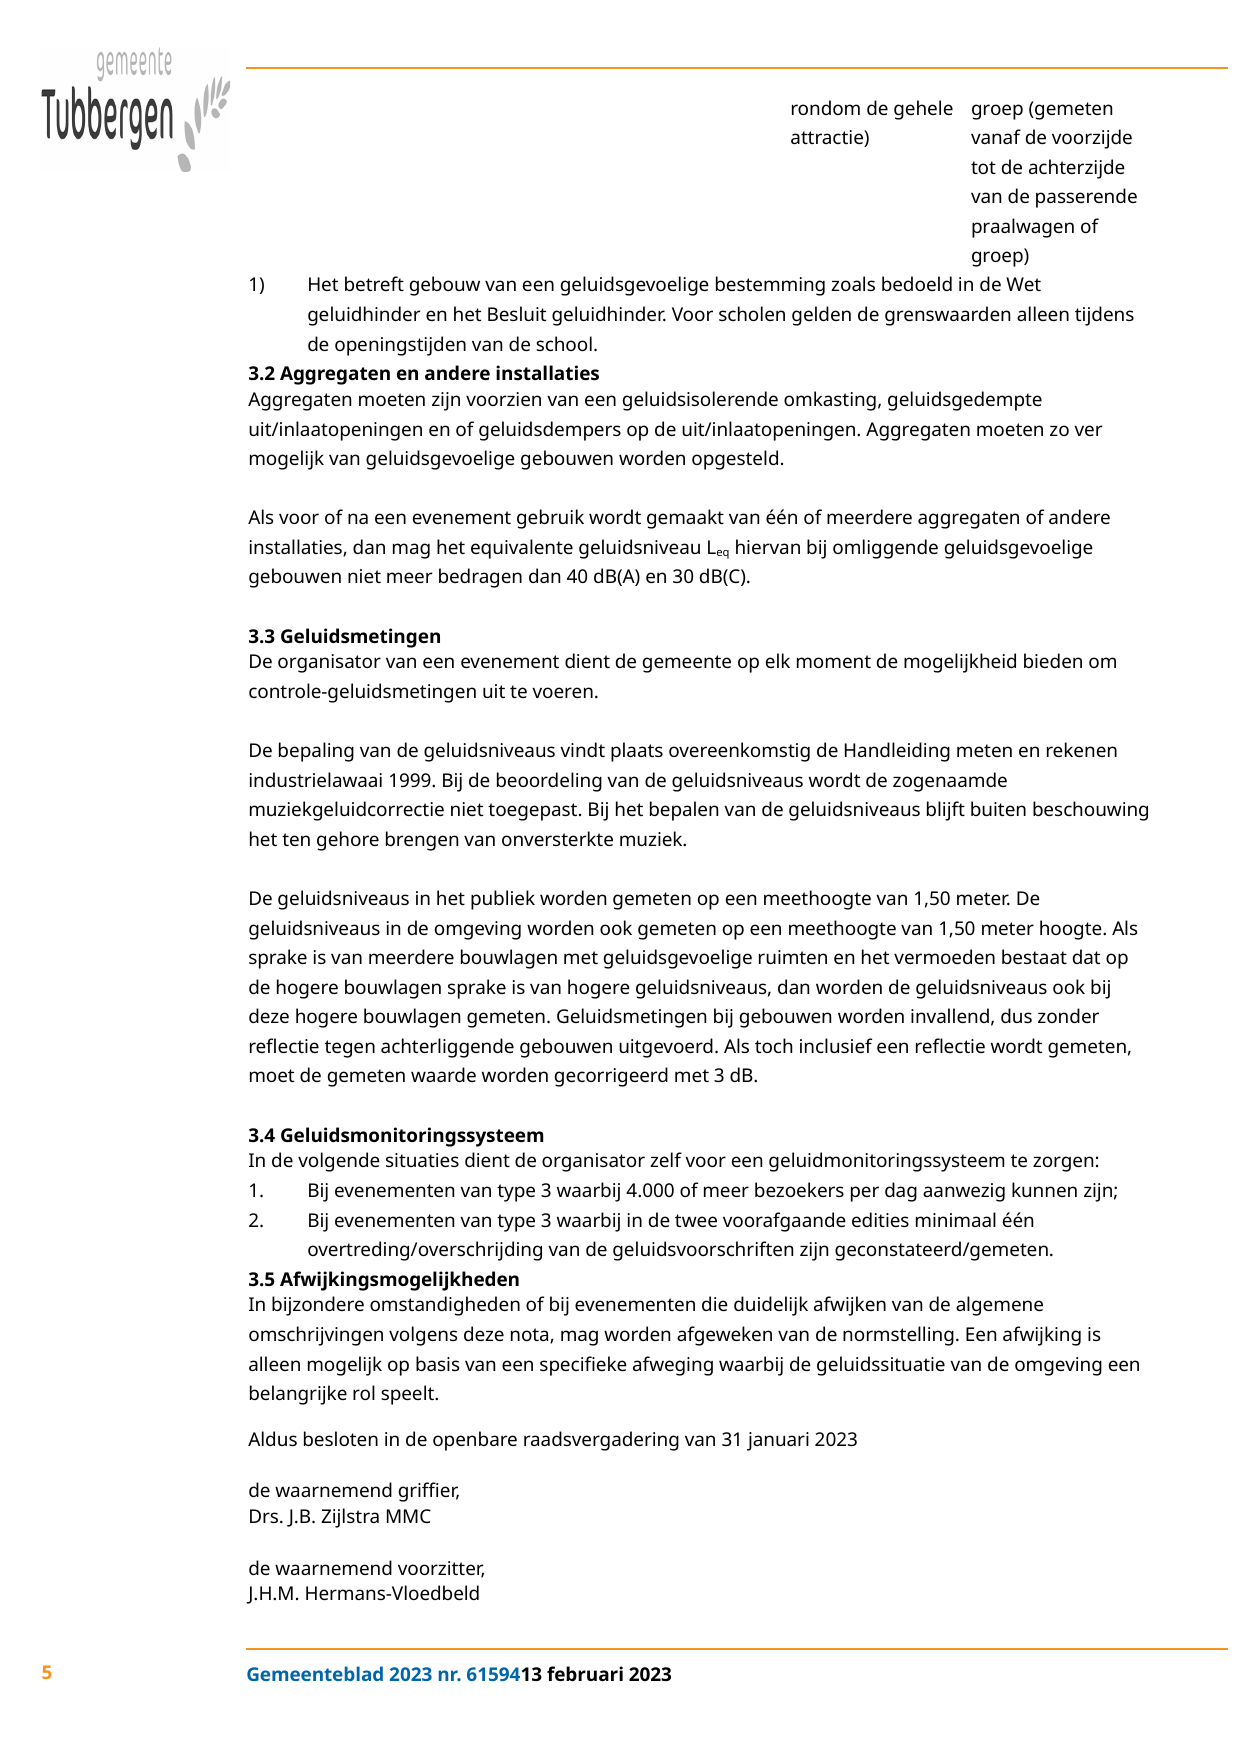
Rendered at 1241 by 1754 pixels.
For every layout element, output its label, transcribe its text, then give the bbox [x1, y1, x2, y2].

text In bijzondere omstandigheden of bij evenementen die duidelijk afwijken van de algemene omschrijvingen volgens deze nota, mag worden afgeweken van de normstelling. Een afwijking is alleen mogelijk op basis van een specifieke afweging waarbij de geluidssituatie van de omgeving een belangrijke rol speelt. [248, 1292, 1152, 1406]
text Drs. J.B. Zijlstra MMC [248, 1503, 1152, 1529]
text De bepaling van de geluidsniveaus vindt plaats overeenkomstig de Handleiding meten en rekenen industrielawaai 1999. Bij de beoordeling van de geluidsniveaus wordt de zogenaamde muziekgeluidcorrectie niet toegepast. Bij het bepalen van de geluidsniveaus blijft buiten beschouwing het ten gehore brengen van onversterkte muziek. [248, 737, 1152, 852]
text Aggregaten moeten zijn voorzien van een geluidsisolerende omkasting, geluidsgedempte uit/inlaatopeningen en of geluidsdempers op de uit/inlaatopeningen. Aggregaten moeten zo ver mogelijk van geluidsgevoelige gebouwen worden opgesteld. [248, 386, 1152, 471]
text Aldus besloten in de openbare raadsvergadering van 31 januari 2023 [248, 1426, 1152, 1452]
text J.H.M. Hermans-Vloedbeld [248, 1580, 1152, 1606]
text 3.3 Geluidsmetingen [248, 623, 1152, 648]
text de waarnemend griffier, [248, 1477, 1152, 1503]
table_cell [609, 95, 790, 268]
list Het betreft gebouw van een geluidsgevoelige bestemming zoals bedoeld in de Wet geluidhinder en het Besluit geluidhinder. Voor scholen gelden de grenswaarden alleen tijdens de openingstijden van de school. [248, 272, 1152, 357]
text De organisator van een evenement dient de gemeente op elk moment de mogelijkheid bieden om controle-geluidsmetingen uit te voeren. [248, 648, 1152, 704]
text Als voor of na een evenement gebruik wordt gemaakt van één of meerdere aggregaten of andere installaties, dan mag het equivalente geluidsniveau Leq hiervan bij omliggende geluidsgevoelige gebouwen niet meer bedragen dan 40 dB(A) en 30 dB(C). [248, 504, 1152, 589]
list Bij evenementen van type 3 waarbij in de twee voorafgaande edities minimaal één overtreding/overschrijding van de geluidsvoorschriften zijn geconstateerd/gemeten. [248, 1207, 1152, 1262]
text de waarnemend voorzitter, [248, 1555, 1152, 1580]
table_cell [248, 95, 429, 268]
text De geluidsniveaus in het publiek worden gemeten op een meethoogte van 1,50 meter. De geluidsniveaus in de omgeving worden ook gemeten op een meethoogte van 1,50 meter hoogte. Als sprake is van meerdere bouwlagen met geluidsgevoelige ruimten en het vermoeden bestaat dat op de hogere bouwlagen sprake is van hogere geluidsniveaus, dan worden de geluidsniveaus ook bij deze hogere bouwlagen gemeten. Geluidsmetingen bij gebouwen worden invallend, dus zonder reflectie tegen achterliggende gebouwen uitgevoerd. Als toch inclusief een reflectie wordt gemeten, moet de gemeten waarde worden gecorrigeerd met 3 dB. [248, 885, 1152, 1088]
text 3.2 Aggregaten en andere installaties [248, 360, 1152, 386]
text In de volgende situaties dient de organisator zelf voor een geluidmonitoringssysteem te zorgen: [248, 1148, 1152, 1173]
table_cell groep (gemeten vanaf de voorzijde tot de achterzijde van de passerende praalwagen of groep) [971, 95, 1152, 268]
picture [41, 47, 231, 172]
text 3.5 Afwijkingsmogelijkheden [248, 1266, 1152, 1292]
table_cell [429, 95, 609, 268]
list Bij evenementen van type 3 waarbij 4.000 of meer bezoekers per dag aanwezig kunnen zijn; [248, 1177, 1152, 1203]
table_cell rondom de gehele attractie) [790, 95, 971, 268]
text 3.4 Geluidsmonitoringssysteem [248, 1122, 1152, 1148]
